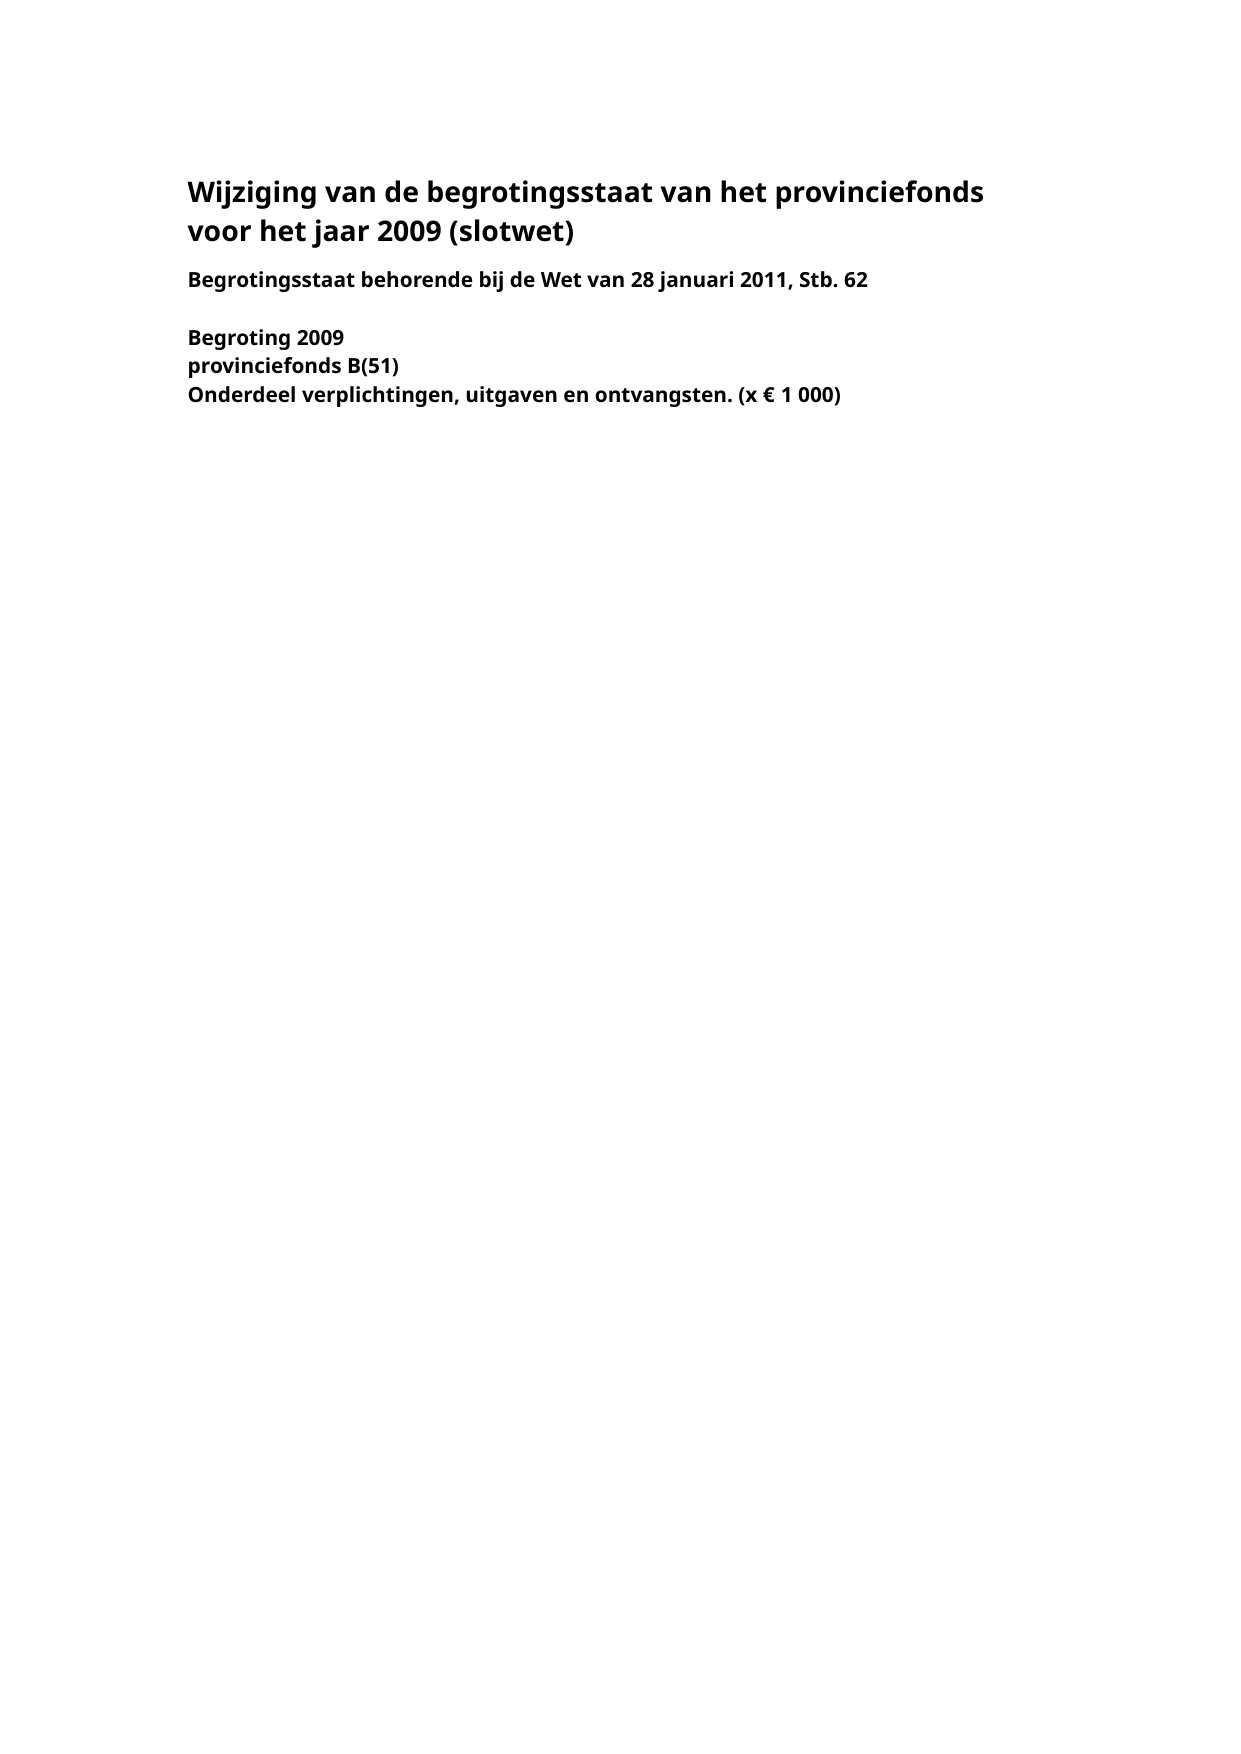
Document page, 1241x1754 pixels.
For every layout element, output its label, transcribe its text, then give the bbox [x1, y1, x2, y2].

text Begrotingsstaat behorende bij de Wet van 28 januari 2011, Stb. 62 [187, 265, 1053, 293]
text Begroting 2009 [187, 323, 1053, 352]
text provinciefonds B(51) [187, 352, 1053, 380]
subtitle Wijziging van de begrotingsstaat van het provinciefonds voor het jaar 2009 (slotwet) [187, 172, 1053, 250]
text Onderdeel verplichtingen, uitgaven en ontvangsten. (x € 1 000) [187, 380, 1053, 408]
